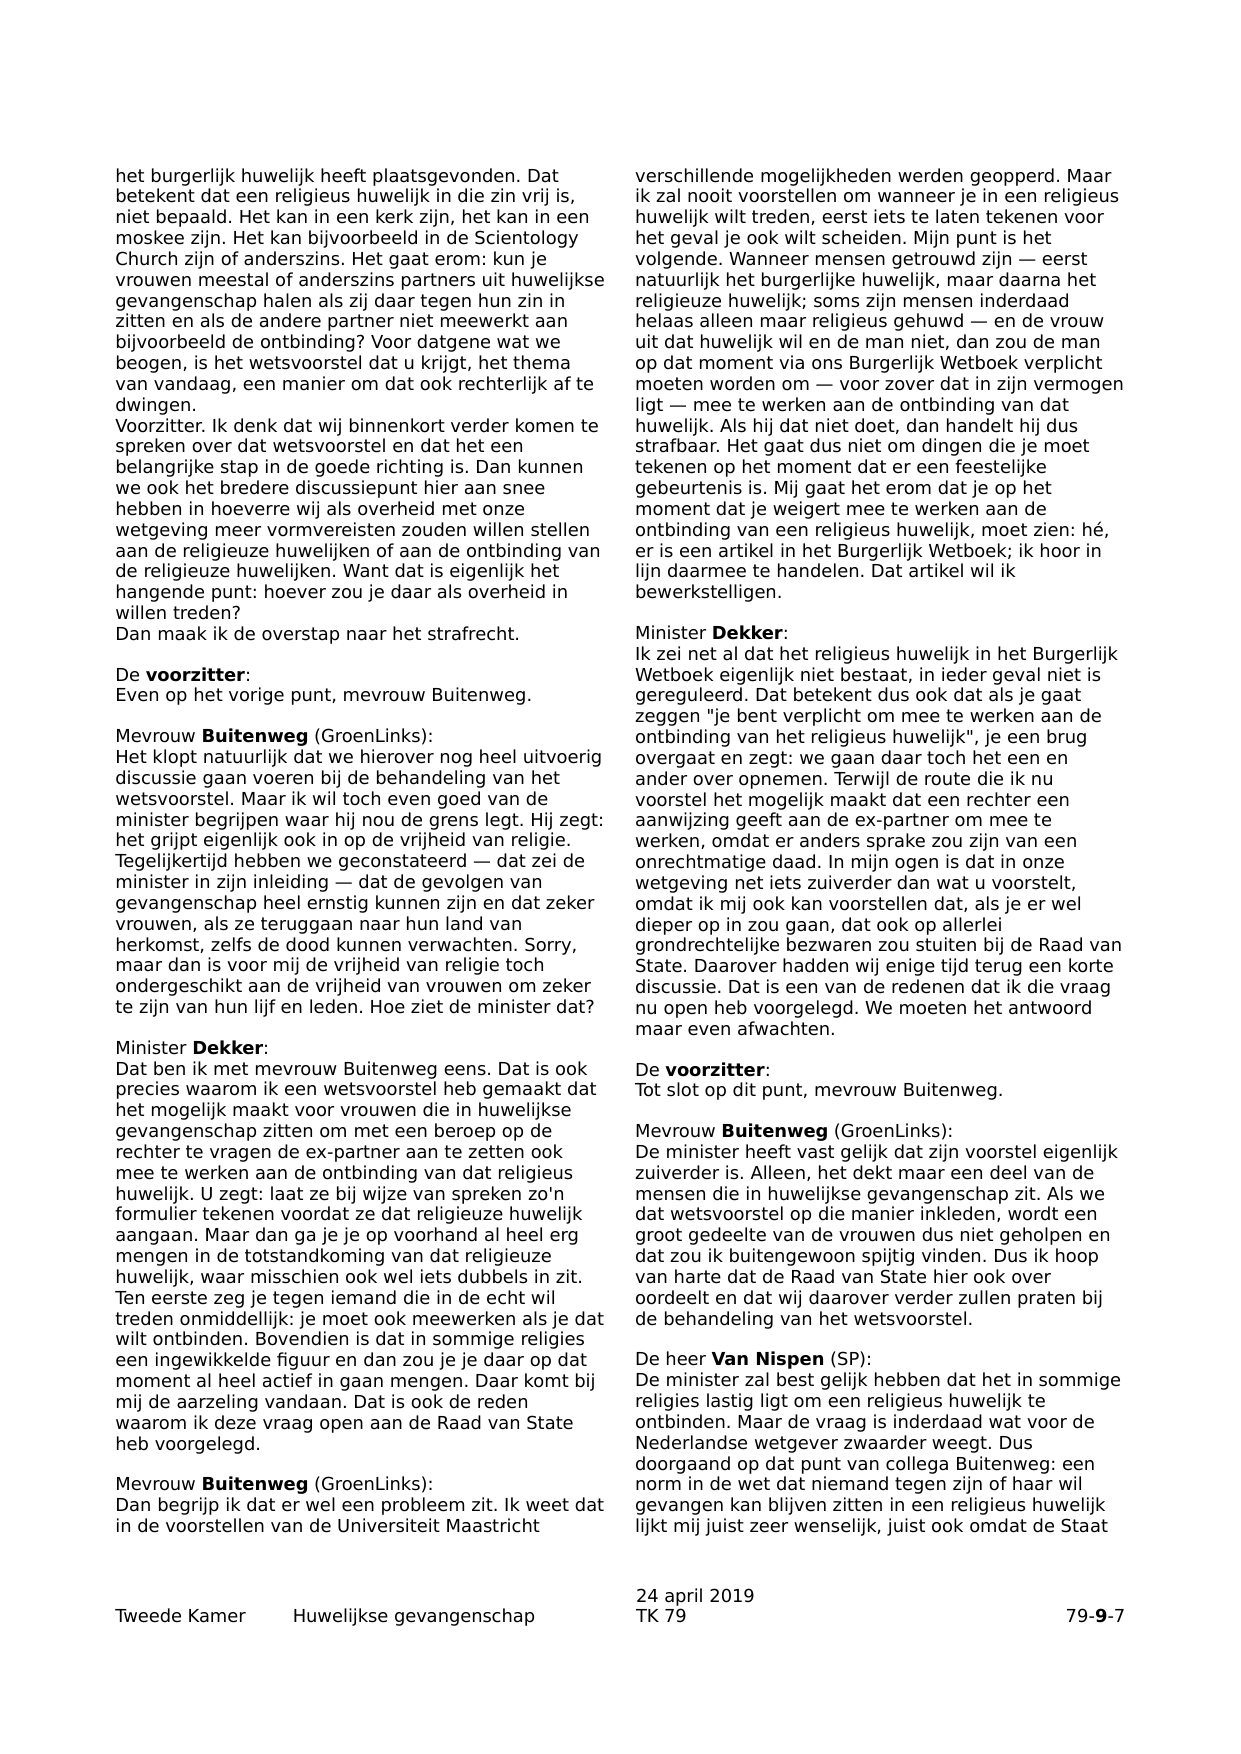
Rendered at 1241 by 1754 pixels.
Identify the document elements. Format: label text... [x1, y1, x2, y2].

text Dan begrijp ik dat er wel een probleem zit. Ik weet dat in de voorstellen van de Universiteit Maastricht [115, 1495, 605, 1537]
text Mevrouw Buitenweg (GroenLinks): [115, 1474, 605, 1495]
text De heer Van Nispen (SP): [635, 1349, 1125, 1370]
text De voorzitter: [635, 1059, 1125, 1080]
text Minister Dekker: [635, 623, 1125, 643]
text Mevrouw Buitenweg (GroenLinks): [635, 1121, 1125, 1142]
text De minister heeft vast gelijk dat zijn voorstel eigenlijk zuiverder is. Alleen, het dekt maar een deel van de mensen die in huwelijkse gevangenschap zit. Als we dat wetsvoorstel op die manier inkleden, wordt een groot gedeelte van de vrouwen dus niet geholpen en dat zou ik buitengewoon spijtig vinden. Dus ik hoop van harte dat de Raad van State hier ook over oordeelt en dat wij daarover verder zullen praten bij de behandeling van het wetsvoorstel. [635, 1142, 1125, 1329]
text Mevrouw Buitenweg (GroenLinks): [115, 726, 605, 747]
text Voorzitter. Ik denk dat wij binnenkort verder komen te spreken over dat wetsvoorstel en dat het een belangrijke stap in de goede richting is. Dan kunnen we ook het bredere discussiepunt hier aan snee hebben in hoeverre wij als overheid met onze wetgeving meer vormvereisten zouden willen stellen aan de religieuze huwelijken of aan de ontbinding van de religieuze huwelijken. Want dat is eigenlijk het hangende punt: hoever zou je daar als overheid in willen treden? [115, 415, 605, 624]
text Dat ben ik met mevrouw Buitenweg eens. Dat is ook precies waarom ik een wetsvoorstel heb gemaakt dat het mogelijk maakt voor vrouwen die in huwelijkse gevangenschap zitten om met een beroep op de rechter te vragen de ex-partner aan te zetten ook mee te werken aan de ontbinding van dat religieus huwelijk. U zegt: laat ze bij wijze van spreken zo'n formulier tekenen voordat ze dat religieuze huwelijk aangaan. Maar dan ga je je op voorhand al heel erg mengen in de totstandkoming van dat religieuze huwelijk, waar misschien ook wel iets dubbels in zit. Ten eerste zeg je tegen iemand die in de echt wil treden onmiddellijk: je moet ook meewerken als je dat wilt ontbinden. Bovendien is dat in sommige religies een ingewikkelde figuur en dan zou je je daar op dat moment al heel actief in gaan mengen. Daar komt bij mij de aarzeling vandaan. Dat is ook de reden waarom ik deze vraag open aan de Raad van State heb voorgelegd. [115, 1058, 605, 1454]
text De minister zal best gelijk hebben dat het in sommige religies lastig ligt om een religieus huwelijk te ontbinden. Maar de vraag is inderdaad wat voor de Nederlandse wetgever zwaarder weegt. Dus doorgaand op dat punt van collega Buitenweg: een norm in de wet dat niemand tegen zijn of haar wil gevangen kan blijven zitten in een religieus huwelijk lijkt mij juist zeer wenselijk, juist ook omdat de Staat [635, 1370, 1125, 1537]
text Minister Dekker: [115, 1038, 605, 1058]
text Dan maak ik de overstap naar het strafrecht. [115, 624, 605, 644]
text verschillende mogelijkheden werden geopperd. Maar ik zal nooit voorstellen om wanneer je in een religieus huwelijk wilt treden, eerst iets te laten tekenen voor het geval je ook wilt scheiden. Mijn punt is het volgende. Wanneer mensen getrouwd zijn — eerst natuurlijk het burgerlijke huwelijk, maar daarna het religieuze huwelijk; soms zijn mensen inderdaad helaas alleen maar religieus gehuwd — en de vrouw uit dat huwelijk wil en de man niet, dan zou de man op dat moment via ons Burgerlijk Wetboek verplicht moeten worden om — voor zover dat in zijn vermogen ligt — mee te werken aan de ontbinding van dat huwelijk. Als hij dat niet doet, dan handelt hij dus strafbaar. Het gaat dus niet om dingen die je moet tekenen op het moment dat er een feestelijke gebeurtenis is. Mij gaat het erom dat je op het moment dat je weigert mee te werken aan de ontbinding van een religieus huwelijk, moet zien: hé, er is een artikel in het Burgerlijk Wetboek; ik hoor in lijn daarmee te handelen. Dat artikel wil ik bewerkstelligen. [635, 165, 1125, 603]
text Even op het vorige punt, mevrouw Buitenweg. [115, 685, 605, 706]
text het burgerlijk huwelijk heeft plaatsgevonden. Dat betekent dat een religieus huwelijk in die zin vrij is, niet bepaald. Het kan in een kerk zijn, het kan in een moskee zijn. Het kan bijvoorbeeld in de Scientology Church zijn of anderszins. Het gaat erom: kun je vrouwen meestal of anderszins partners uit huwelijkse gevangenschap halen als zij daar tegen hun zin in zitten en als de andere partner niet meewerkt aan bijvoorbeeld de ontbinding? Voor datgene wat we beogen, is het wetsvoorstel dat u krijgt, het thema van vandaag, een manier om dat ook rechterlijk af te dwingen. [115, 165, 605, 415]
text Het klopt natuurlijk dat we hierover nog heel uitvoerig discussie gaan voeren bij de behandeling van het wetsvoorstel. Maar ik wil toch even goed van de minister begrijpen waar hij nou de grens legt. Hij zegt: het grijpt eigenlijk ook in op de vrijheid van religie. Tegelijkertijd hebben we geconstateerd — dat zei de minister in zijn inleiding — dat de gevolgen van gevangenschap heel ernstig kunnen zijn en dat zeker vrouwen, als ze teruggaan naar hun land van herkomst, zelfs de dood kunnen verwachten. Sorry, maar dan is voor mij de vrijheid van religie toch ondergeschikt aan de vrijheid van vrouwen om zeker te zijn van hun lijf en leden. Hoe ziet de minister dat? [115, 747, 605, 1018]
text De voorzitter: [115, 664, 605, 685]
text Tot slot op dit punt, mevrouw Buitenweg. [635, 1080, 1125, 1101]
text Ik zei net al dat het religieus huwelijk in het Burgerlijk Wetboek eigenlijk niet bestaat, in ieder geval niet is gereguleerd. Dat betekent dus ook dat als je gaat zeggen "je bent verplicht om mee te werken aan de ontbinding van het religieus huwelijk", je een brug overgaat en zegt: we gaan daar toch het een en ander over opnemen. Terwijl de route die ik nu voorstel het mogelijk maakt dat een rechter een aanwijzing geeft aan de ex-partner om mee te werken, omdat er anders sprake zou zijn van een onrechtmatige daad. In mijn ogen is dat in onze wetgeving net iets zuiverder dan wat u voorstelt, omdat ik mij ook kan voorstellen dat, als je er wel dieper op in zou gaan, dat ook op allerlei grondrechtelijke bezwaren zou stuiten bij de Raad van State. Daarover hadden wij enige tijd terug een korte discussie. Dat is een van de redenen dat ik die vraag nu open heb voorgelegd. We moeten het antwoord maar even afwachten. [635, 643, 1125, 1039]
